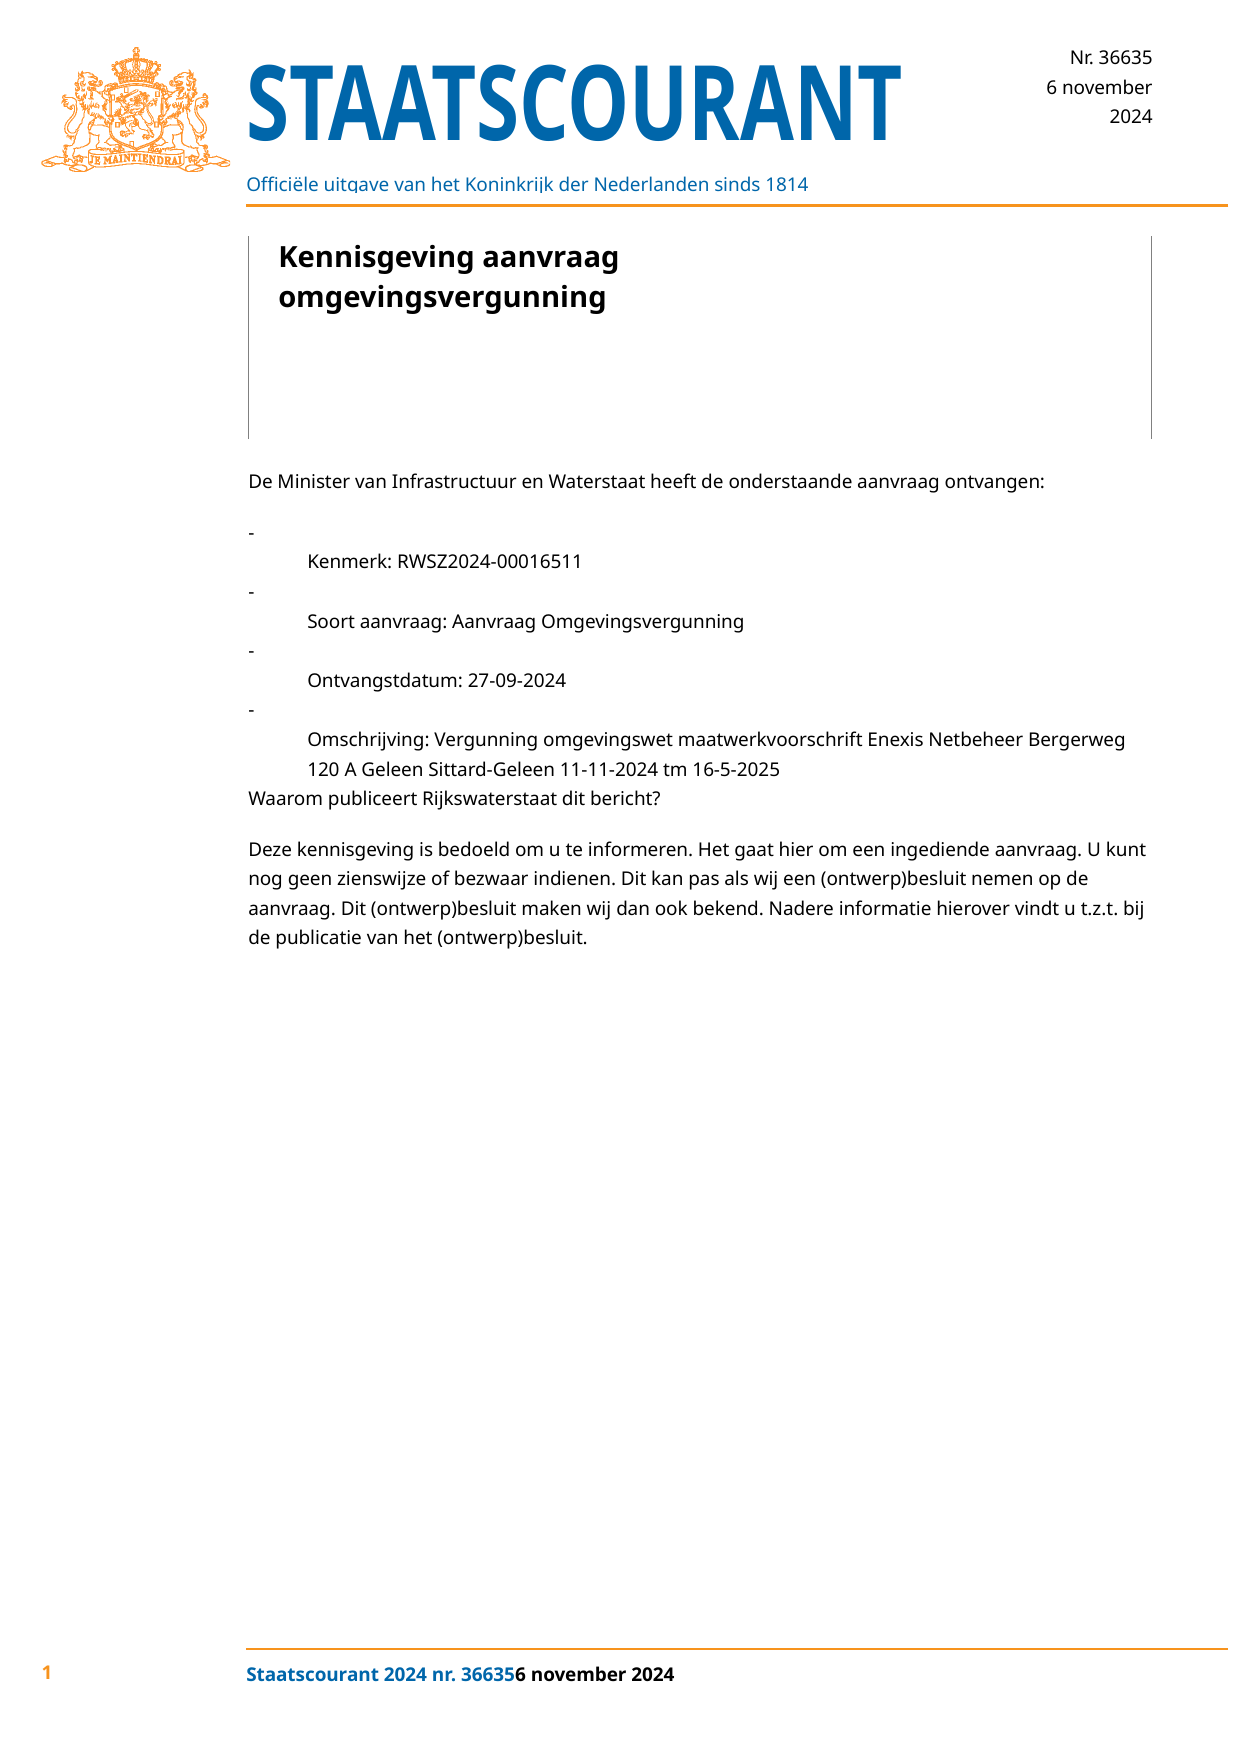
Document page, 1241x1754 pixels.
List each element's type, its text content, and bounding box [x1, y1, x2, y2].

table_header [1090, 236, 1151, 413]
text De Minister van Infrastructuur en Waterstaat heeft de onderstaande aanvraag ontvangen: [248, 469, 1152, 494]
list Omschrijving: Vergunning omgevingswet maatwerkvoorschrift Enexis Netbeheer Bergerweg 120 A Geleen Sittard-Geleen 11-11-2024 tm 16-5-2025 [248, 726, 1152, 781]
table_header Kennisgeving aanvraag omgevingsvergunning [249, 236, 850, 439]
table_header [850, 236, 912, 413]
text Deze kennisgeving is bedoeld om u te informeren. Het gaat hier om een ingediende aanvraag. U kunt nog geen zienswijze of bezwaar indienen. Dit kan pas als wij een (ontwerp)besluit nemen op de aanvraag. Dit (ontwerp)besluit maken wij dan ook bekend. Nadere informatie hierover vindt u t.z.t. bij de publicatie van het (ontwerp)besluit. [248, 836, 1152, 950]
table_header [850, 414, 1151, 439]
text Waarom publiceert Rijkswaterstaat dit bericht? [248, 785, 1152, 811]
list Kenmerk: RWSZ2024-00016511 [248, 549, 1152, 574]
list Soort aanvraag: Aanvraag Omgevingsvergunning [248, 608, 1152, 633]
list Ontvangstdatum: 27-09-2024 [248, 667, 1152, 693]
picture [912, 236, 1090, 414]
picture [41, 47, 231, 172]
